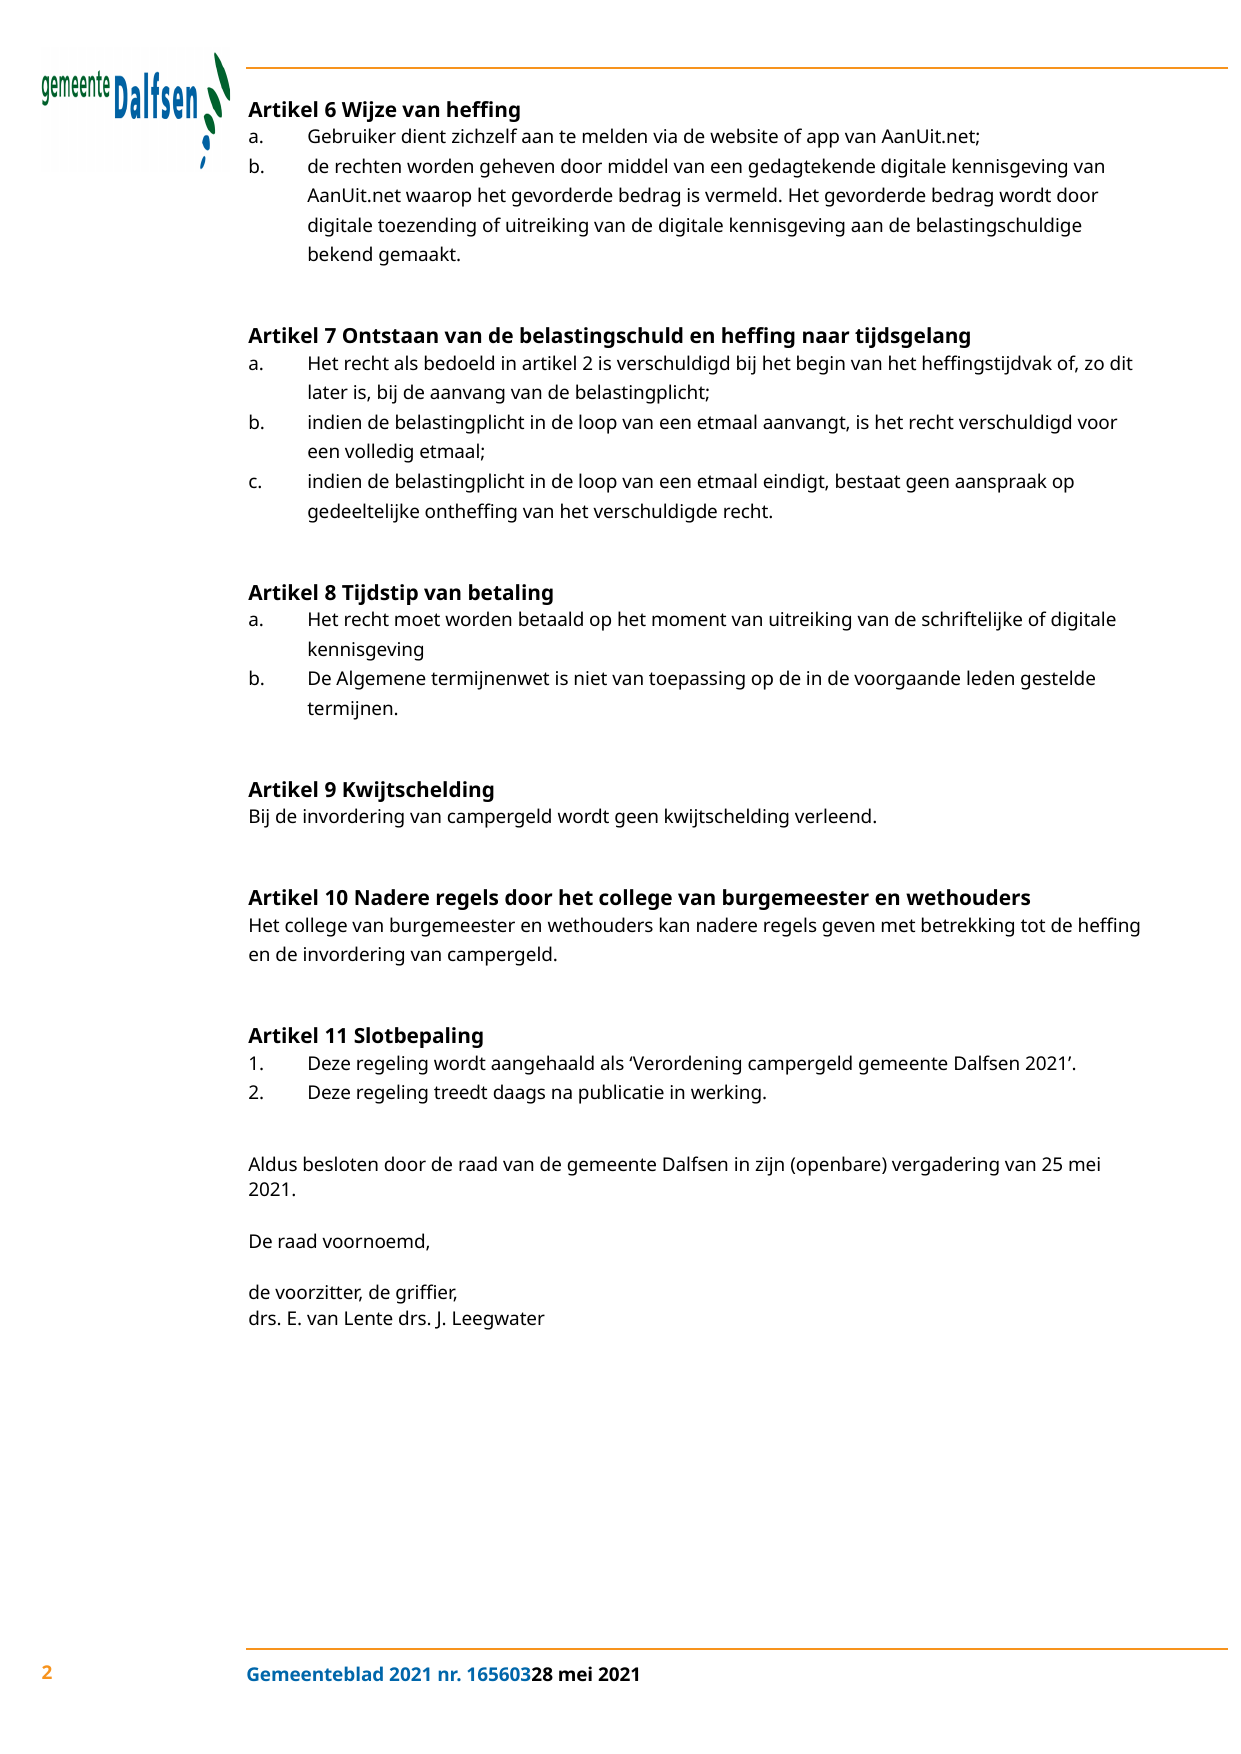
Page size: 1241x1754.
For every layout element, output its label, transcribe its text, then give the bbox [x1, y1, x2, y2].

text Aldus besloten door de raad van de gemeente Dalfsen in zijn (openbare) vergadering van 25 mei 2021. [248, 1151, 1152, 1202]
list indien de belastingplicht in de loop van een etmaal eindigt, bestaat geen aanspraak op gedeeltelijke ontheffing van het verschuldigde recht. [248, 468, 1152, 524]
text de voorzitter, de griffier, [248, 1279, 1152, 1305]
list Het recht moet worden betaald op het moment van uitreiking van de schriftelijke of digitale kennisgeving [248, 606, 1152, 662]
text Artikel 11 Slotbepaling [248, 1022, 1152, 1050]
text Artikel 7 Ontstaan van de belastingschuld en heffing naar tijdsgelang [248, 322, 1152, 350]
list indien de belastingplicht in de loop van een etmaal aanvangt, is het recht verschuldigd voor een volledig etmaal; [248, 409, 1152, 464]
text Artikel 8 Tijdstip van betaling [248, 578, 1152, 606]
list Gebruiker dient zichzelf aan te melden via de website of app van AanUit.net; [248, 123, 1152, 149]
text Artikel 9 Kwijtschelding [248, 775, 1152, 803]
text drs. E. van Lente drs. J. Leegwater [248, 1305, 1152, 1331]
text Bij de invordering van campergeld wordt geen kwijtschelding verleend. [248, 803, 1152, 829]
list De Algemene termijnenwet is niet van toepassing op de in de voorgaande leden gestelde termijnen. [248, 666, 1152, 721]
picture [41, 47, 231, 172]
text Het college van burgemeester en wethouders kan nadere regels geven met betrekking tot de heffing en de invordering van campergeld. [248, 912, 1152, 967]
list Deze regeling treedt daags na publicatie in werking. [248, 1079, 1152, 1105]
text Artikel 10 Nadere regels door het college van burgemeester en wethouders [248, 883, 1152, 912]
text Artikel 6 Wijze van heffing [248, 95, 1152, 123]
list Deze regeling wordt aangehaald als ‘Verordening campergeld gemeente Dalfsen 2021’. [248, 1050, 1152, 1076]
list de rechten worden geheven door middel van een gedagtekende digitale kennisgeving van AanUit.net waarop het gevorderde bedrag is vermeld. Het gevorderde bedrag wordt door digitale toezending of uitreiking van de digitale kennisgeving aan de belastingschuldige bekend gemaakt. [248, 153, 1152, 267]
list Het recht als bedoeld in artikel 2 is verschuldigd bij het begin van het heffingstijdvak of, zo dit later is, bij de aanvang van de belastingplicht; [248, 350, 1152, 405]
text De raad voornoemd, [248, 1228, 1152, 1254]
